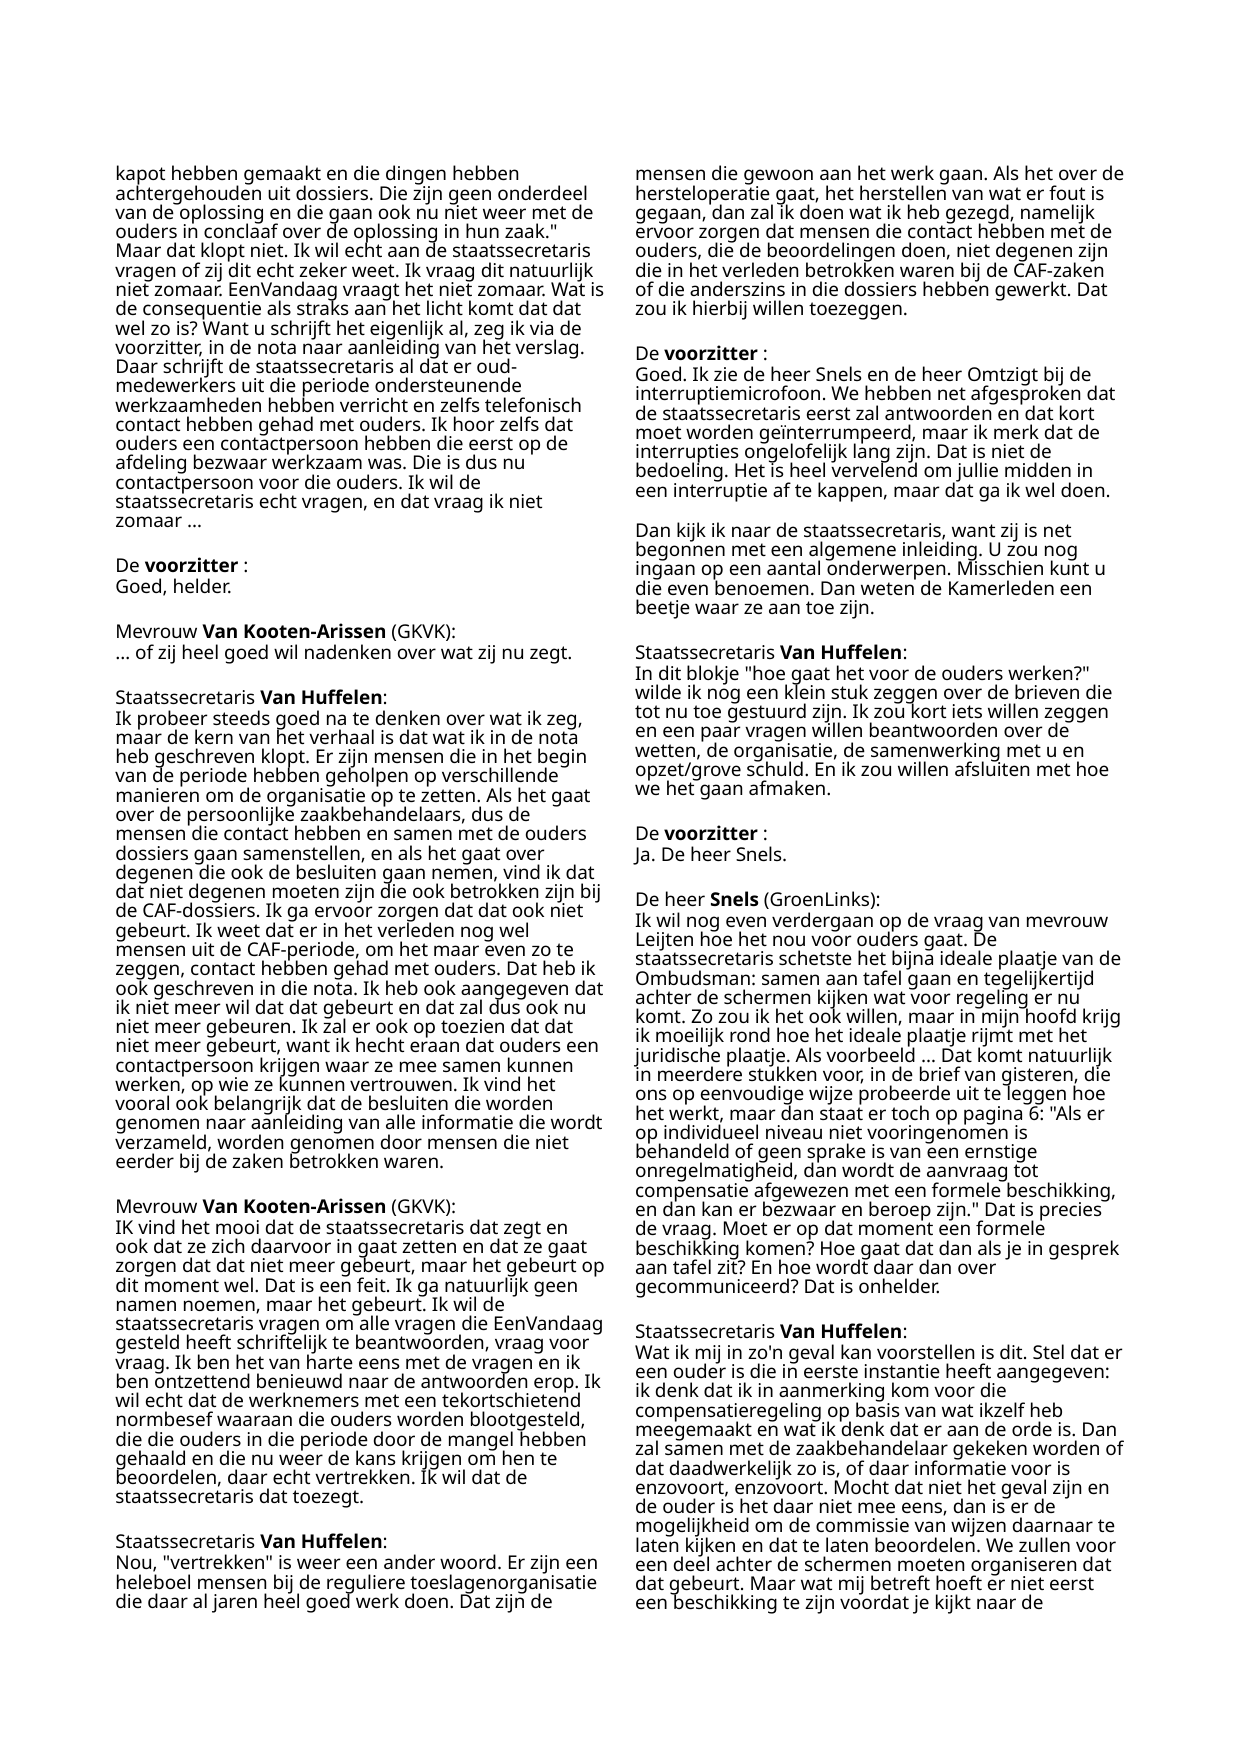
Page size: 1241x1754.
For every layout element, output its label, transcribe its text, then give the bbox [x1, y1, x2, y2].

text Goed, helder. [115, 578, 605, 597]
text Dan kijk ik naar de staatssecretaris, want zij is net begonnen met een algemene inleiding. U zou nog ingaan op een aantal onderwerpen. Misschien kunt u die even benoemen. Dan weten de Kamerleden een beetje waar ze aan toe zijn. [635, 522, 1125, 618]
text Staatssecretaris Van Huffelen: [115, 1529, 605, 1554]
text Staatssecretaris Van Huffelen: [635, 639, 1125, 664]
text Ik probeer steeds goed na te denken over wat ik zeg, maar de kern van het verhaal is dat wat ik in de nota heb geschreven klopt. Er zijn mensen die in het begin van de periode hebben geholpen op verschillende manieren om de organisatie op te zetten. Als het gaat over de persoonlijke zaakbehandelaars, dus de mensen die contact hebben en samen met de ouders dossiers gaan samenstellen, en als het gaat over degenen die ook de besluiten gaan nemen, vind ik dat dat niet degenen moeten zijn die ook betrokken zijn bij de CAF-dossiers. Ik ga ervoor zorgen dat dat ook niet gebeurt. Ik weet dat er in het verleden nog wel mensen uit de CAF-periode, om het maar even zo te zeggen, contact hebben gehad met ouders. Dat heb ik ook geschreven in die nota. Ik heb ook aangegeven dat ik niet meer wil dat dat gebeurt en dat zal dus ook nu niet meer gebeuren. Ik zal er ook op toezien dat dat niet meer gebeurt, want ik hecht eraan dat ouders een contactpersoon krijgen waar ze mee samen kunnen werken, op wie ze kunnen vertrouwen. Ik vind het vooral ook belangrijk dat de besluiten die worden genomen naar aanleiding van alle informatie die wordt verzameld, worden genomen door mensen die niet eerder bij de zaken betrokken waren. [115, 710, 605, 1172]
text Staatssecretaris Van Huffelen: [115, 684, 605, 710]
text De heer Snels (GroenLinks): [635, 886, 1125, 912]
text Wat ik mij in zo'n geval kan voorstellen is dit. Stel dat er een ouder is die in eerste instantie heeft aangegeven: ik denk dat ik in aanmerking kom voor die compensatieregeling op basis van wat ikzelf heb meegemaakt en wat ik denk dat er aan de orde is. Dan zal samen met de zaakbehandelaar gekeken worden of dat daadwerkelijk zo is, of daar informatie voor is enzovoort, enzovoort. Mocht dat niet het geval zijn en de ouder is het daar niet mee eens, dan is er de mogelijkheid om de commissie van wijzen daarnaar te laten kijken en dat te laten beoordelen. We zullen voor een deel achter de schermen moeten organiseren dat dat gebeurt. Maar wat mij betreft hoeft er niet eerst een beschikking te zijn voordat je kijkt naar de [635, 1344, 1125, 1614]
text Staatssecretaris Van Huffelen: [635, 1318, 1125, 1344]
text Mevrouw Van Kooten-Arissen (GKVK): [115, 618, 605, 644]
text mensen die gewoon aan het werk gaan. Als het over de hersteloperatie gaat, het herstellen van wat er fout is gegaan, dan zal ik doen wat ik heb gezegd, namelijk ervoor zorgen dat mensen die contact hebben met de ouders, die de beoordelingen doen, niet degenen zijn die in het verleden betrokken waren bij de CAF-zaken of die anderszins in die dossiers hebben gewerkt. Dat zou ik hierbij willen toezeggen. [635, 165, 1125, 319]
text De voorzitter : [115, 552, 605, 578]
text IK vind het mooi dat de staatssecretaris dat zegt en ook dat ze zich daarvoor in gaat zetten en dat ze gaat zorgen dat dat niet meer gebeurt, maar het gebeurt op dit moment wel. Dat is een feit. Ik ga natuurlijk geen namen noemen, maar het gebeurt. Ik wil de staatssecretaris vragen om alle vragen die EenVandaag gesteld heeft schriftelijk te beantwoorden, vraag voor vraag. Ik ben het van harte eens met de vragen en ik ben ontzettend benieuwd naar de antwoorden erop. Ik wil echt dat de werknemers met een tekortschietend normbesef waaraan die ouders worden blootgesteld, die die ouders in die periode door de mangel hebben gehaald en die nu weer de kans krijgen om hen te beoordelen, daar echt vertrekken. Ik wil dat de staatssecretaris dat toezegt. [115, 1219, 605, 1508]
text Goed. Ik zie de heer Snels en de heer Omtzigt bij de interruptiemicrofoon. We hebben net afgesproken dat de staatssecretaris eerst zal antwoorden en dat kort moet worden geïnterrumpeerd, maar ik merk dat de interrupties ongelofelijk lang zijn. Dat is niet de bedoeling. Het is heel vervelend om jullie midden in een interruptie af te kappen, maar dat ga ik wel doen. [635, 366, 1125, 501]
text Ja. De heer Snels. [635, 846, 1125, 865]
text kapot hebben gemaakt en die dingen hebben achtergehouden uit dossiers. Die zijn geen onderdeel van de oplossing en die gaan ook nu niet weer met de ouders in conclaaf over de oplossing in hun zaak." Maar dat klopt niet. Ik wil echt aan de staatssecretaris vragen of zij dit echt zeker weet. Ik vraag dit natuurlijk niet zomaar. EenVandaag vraagt het niet zomaar. Wat is de consequentie als straks aan het licht komt dat dat wel zo is? Want u schrijft het eigenlijk al, zeg ik via de voorzitter, in de nota naar aanleiding van het verslag. Daar schrijft de staatssecretaris al dat er oud-medewerkers uit die periode ondersteunende werkzaamheden hebben verricht en zelfs telefonisch contact hebben gehad met ouders. Ik hoor zelfs dat ouders een contactpersoon hebben die eerst op de afdeling bezwaar werkzaam was. Die is dus nu contactpersoon voor die ouders. Ik wil de staatssecretaris echt vragen, en dat vraag ik niet zomaar … [115, 165, 605, 531]
text Nou, "vertrekken" is weer een ander woord. Er zijn een heleboel mensen bij de reguliere toeslagenorganisatie die daar al jaren heel goed werk doen. Dat zijn de [115, 1554, 605, 1612]
text De voorzitter : [635, 340, 1125, 366]
text Ik wil nog even verdergaan op de vraag van mevrouw Leijten hoe het nou voor ouders gaat. De staatssecretaris schetste het bijna ideale plaatje van de Ombudsman: samen aan tafel gaan en tegelijkertijd achter de schermen kijken wat voor regeling er nu komt. Zo zou ik het ook willen, maar in mijn hoofd krijg ik moeilijk rond hoe het ideale plaatje rijmt met het juridische plaatje. Als voorbeeld … Dat komt natuurlijk in meerdere stukken voor, in de brief van gisteren, die ons op eenvoudige wijze probeerde uit te leggen hoe het werkt, maar dan staat er toch op pagina 6: "Als er op individueel niveau niet vooringenomen is behandeld of geen sprake is van een ernstige onregelmatigheid, dan wordt de aanvraag tot compensatie afgewezen met een formele beschikking, en dan kan er bezwaar en beroep zijn." Dat is precies de vraag. Moet er op dat moment een formele beschikking komen? Hoe gaat dat dan als je in gesprek aan tafel zit? En hoe wordt daar dan over gecommuniceerd? Dat is onhelder. [635, 912, 1125, 1297]
text … of zij heel goed wil nadenken over wat zij nu zegt. [115, 644, 605, 663]
text De voorzitter : [635, 820, 1125, 846]
text Mevrouw Van Kooten-Arissen (GKVK): [115, 1193, 605, 1219]
text In dit blokje "hoe gaat het voor de ouders werken?" wilde ik nog een klein stuk zeggen over de brieven die tot nu toe gestuurd zijn. Ik zou kort iets willen zeggen en een paar vragen willen beantwoorden over de wetten, de organisatie, de samenwerking met u en opzet/grove schuld. En ik zou willen afsluiten met hoe we het gaan afmaken. [635, 664, 1125, 799]
